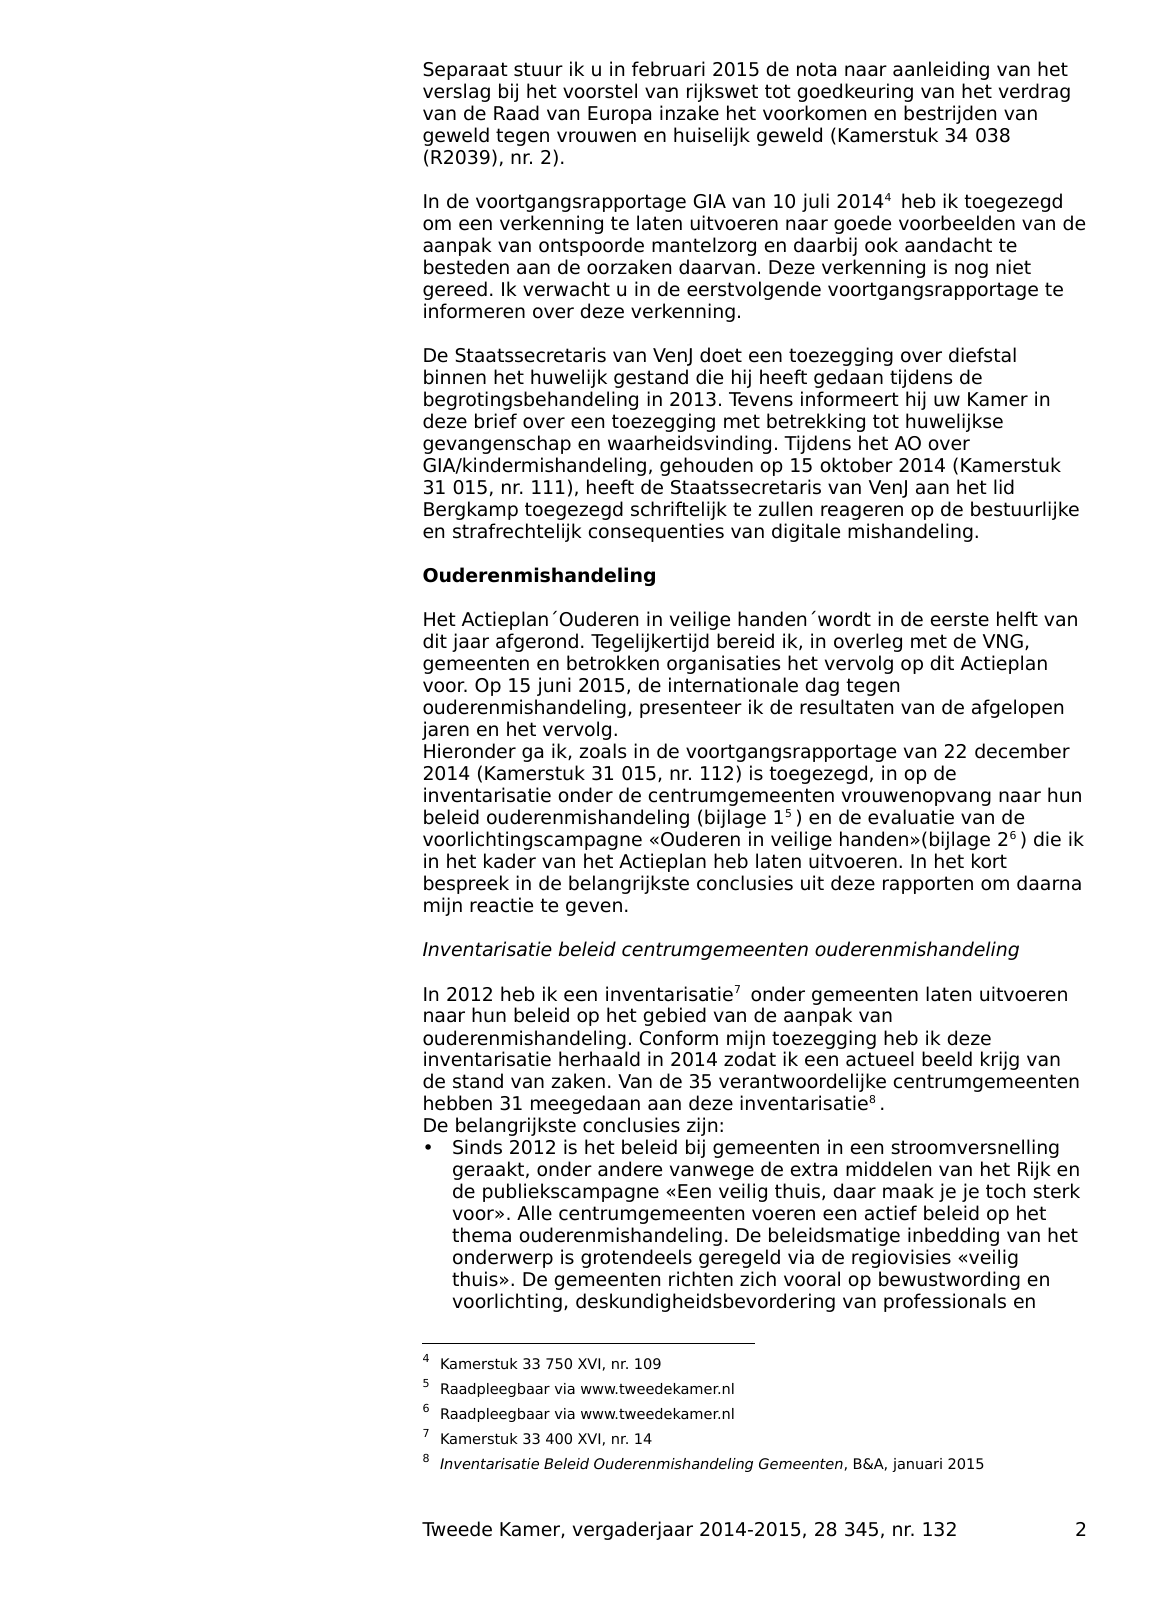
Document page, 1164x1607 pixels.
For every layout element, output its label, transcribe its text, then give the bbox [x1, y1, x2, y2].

text De belangrijkste conclusies zijn: [422, 1115, 1087, 1137]
text De Staatssecretaris van VenJ doet een toezegging over diefstal binnen het huwelijk gestand die hij heeft gedaan tijdens de begrotingsbehandeling in 2013. Tevens informeert hij uw Kamer in deze brief over een toezegging met betrekking tot huwelijkse gevangenschap en waarheidsvinding. Tijdens het AO over GIA/kindermishandeling, gehouden op 15 oktober 2014 (Kamerstuk 31 015, nr. 111), heeft de Staatssecretaris van VenJ aan het lid Bergkamp toegezegd schriftelijk te zullen reageren op de bestuurlijke en strafrechtelijk consequenties van digitale mishandeling. [422, 345, 1087, 543]
text Kamerstuk 33 400 XVI, nr. 14 [422, 1427, 1087, 1449]
text Het Actieplan´Ouderen in veilige handen´wordt in de eerste helft van dit jaar afgerond. Tegelijkertijd bereid ik, in overleg met de VNG, gemeenten en betrokken organisaties het vervolg op dit Actieplan voor. Op 15 juni 2015, de internationale dag tegen ouderenmishandeling, presenteer ik de resultaten van de afgelopen jaren en het vervolg. [422, 609, 1087, 741]
text Kamerstuk 33 750 XVI, nr. 109 [422, 1352, 1087, 1374]
text Separaat stuur ik u in februari 2015 de nota naar aanleiding van het verslag bij het voorstel van rijkswet tot goedkeuring van het verdrag van de Raad van Europa inzake het voorkomen en bestrijden van geweld tegen vrouwen en huiselijk geweld (Kamerstuk 34 038 (R2039), nr. 2). [422, 59, 1087, 169]
subtitle Ouderenmishandeling [422, 565, 1087, 587]
text Hieronder ga ik, zoals in de voortgangsrapportage van 22 december 2014 (Kamerstuk 31 015, nr. 112) is toegezegd, in op de inventarisatie onder de centrumgemeenten vrouwenopvang naar hun beleid ouderenmishandeling (bijlage 1) en de evaluatie van de voorlichtingscampagne «Ouderen in veilige handen»(bijlage 2) die ik in het kader van het Actieplan heb laten uitvoeren. In het kort bespreek in de belangrijkste conclusies uit deze rapporten om daarna mijn reactie te geven. [422, 741, 1087, 917]
text Inventarisatie Beleid Ouderenmishandeling Gemeenten, B&A, januari 2015 [422, 1452, 1087, 1474]
text Raadpleegbaar via www.tweedekamer.nl [422, 1402, 1087, 1424]
subtitle Inventarisatie beleid centrumgemeenten ouderenmishandeling [422, 939, 1087, 961]
text In 2012 heb ik een inventarisatie onder gemeenten laten uitvoeren naar hun beleid op het gebied van de aanpak van ouderenmishandeling. Conform mijn toezegging heb ik deze inventarisatie herhaald in 2014 zodat ik een actueel beeld krijg van de stand van zaken. Van de 35 verantwoordelijke centrumgemeenten hebben 31 meegedaan aan deze inventarisatie. [422, 983, 1087, 1115]
text In de voortgangsrapportage GIA van 10 juli 2014 heb ik toegezegd om een verkenning te laten uitvoeren naar goede voorbeelden van de aanpak van ontspoorde mantelzorg en daarbij ook aandacht te besteden aan de oorzaken daarvan. Deze verkenning is nog niet gereed. Ik verwacht u in de eerstvolgende voortgangsrapportage te informeren over deze verkenning. [422, 191, 1087, 323]
text • Sinds 2012 is het beleid bij gemeenten in een stroomversnelling geraakt, onder andere vanwege de extra middelen van het Rijk en de publiekscampagne «Een veilig thuis, daar maak je je toch sterk voor». Alle centrumgemeenten voeren een actief beleid op het thema ouderenmishandeling. De beleidsmatige inbedding van het onderwerp is grotendeels geregeld via de regiovisies «veilig thuis». De gemeenten richten zich vooral op bewustwording en voorlichting, deskundigheidsbevordering van professionals en [422, 1137, 1087, 1313]
text Raadpleegbaar via www.tweedekamer.nl [422, 1377, 1087, 1399]
